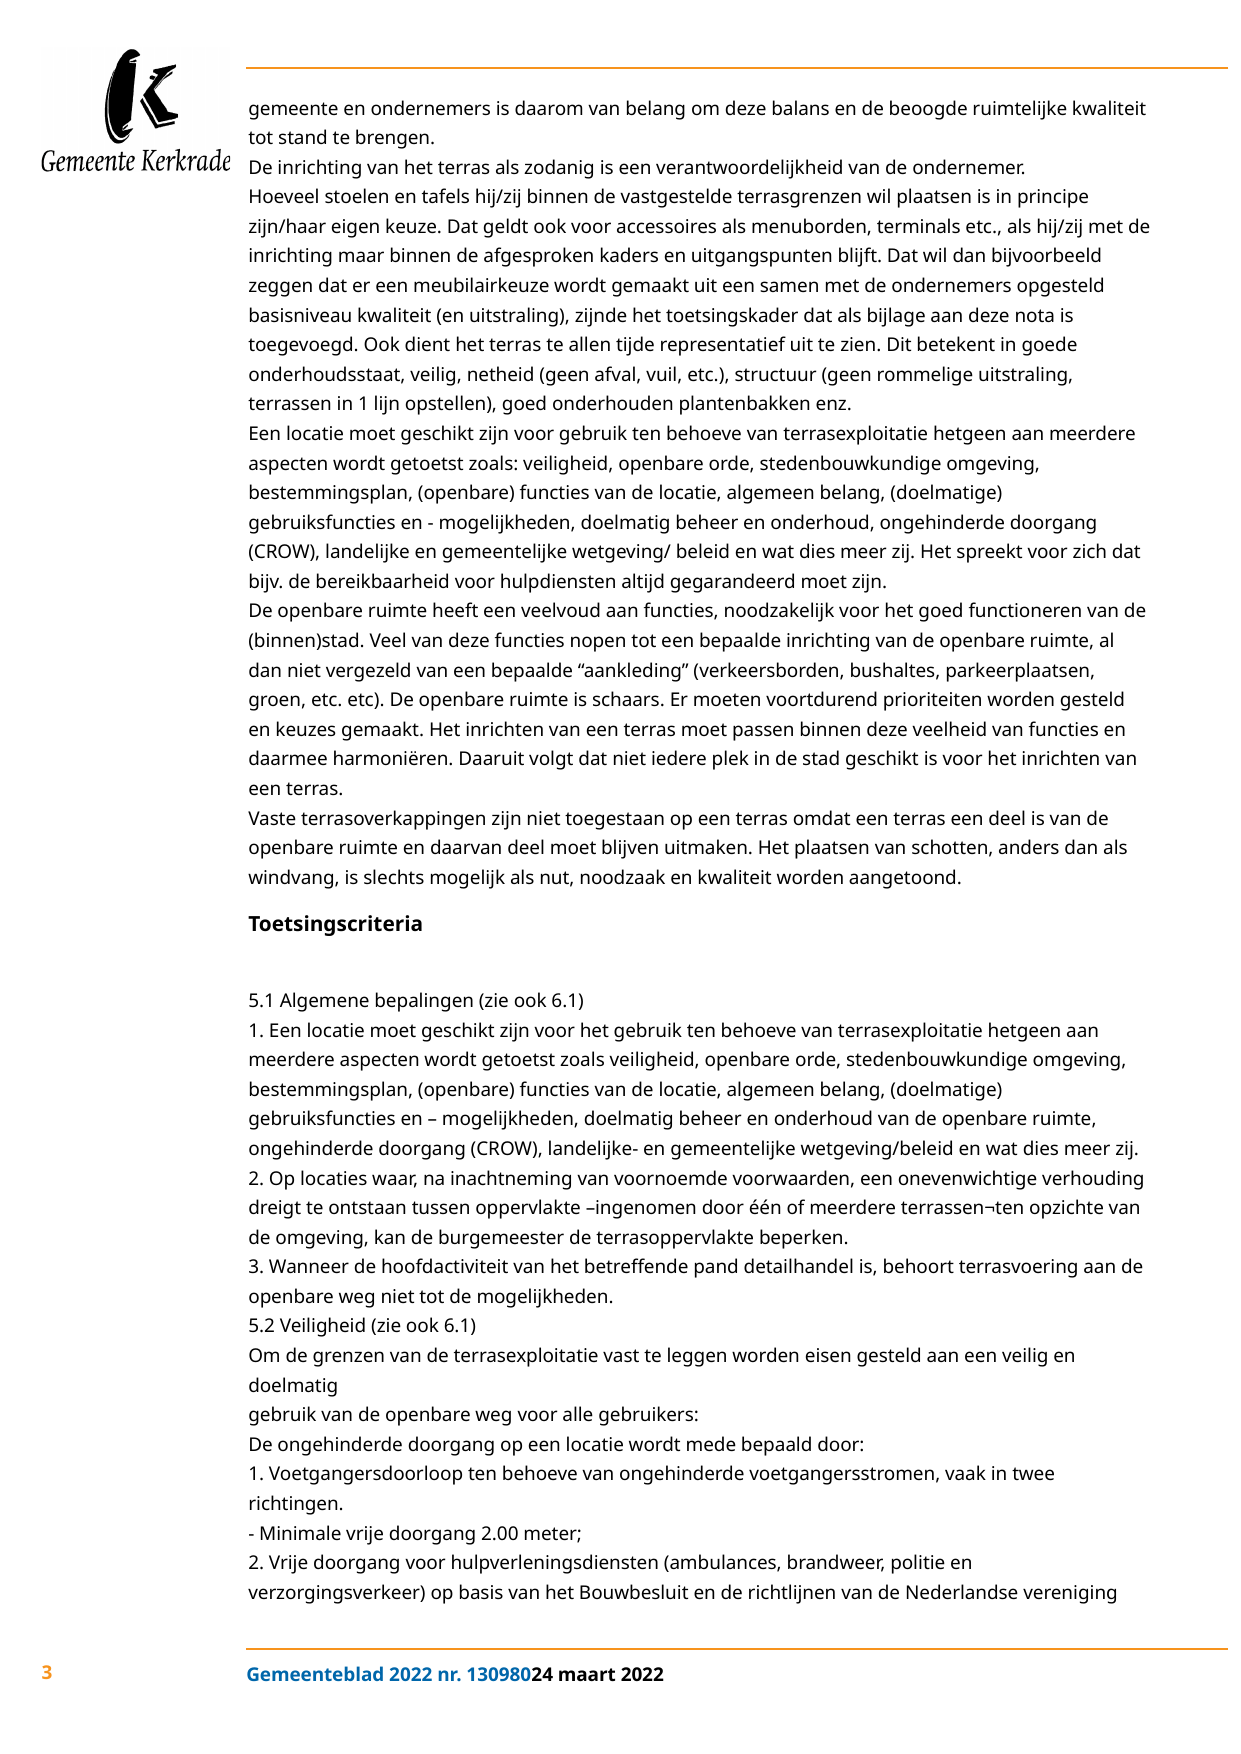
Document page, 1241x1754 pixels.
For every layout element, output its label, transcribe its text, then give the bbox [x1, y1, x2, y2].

text 3. Wanneer de hoofdactiviteit van het betreffende pand detailhandel is, behoort terrasvoering aan de openbare weg niet tot de mogelijkheden. [248, 1253, 1152, 1309]
text 2. Op locaties waar, na inachtneming van voornoemde voorwaarden, een onevenwichtige verhouding dreigt te ontstaan tussen oppervlakte –ingenomen door één of meerdere terrassen¬ten opzichte van de omgeving, kan de burgemeester de terrasoppervlakte beperken. [248, 1165, 1152, 1250]
text 5.1 Algemene bepalingen (zie ook 6.1) [248, 987, 1152, 1013]
text De ongehinderde doorgang op een locatie wordt mede bepaald door: [248, 1431, 1152, 1457]
text Vaste terrasoverkappingen zijn niet toegestaan op een terras omdat een terras een deel is van de openbare ruimte en daarvan deel moet blijven uitmaken. Het plaatsen van schotten, anders dan als windvang, is slechts mogelijk als nut, noodzaak en kwaliteit worden aangetoond. [248, 805, 1152, 890]
text Om de grenzen van de terrasexploitatie vast te leggen worden eisen gesteld aan een veilig en doelmatig [248, 1342, 1152, 1398]
text De openbare ruimte heeft een veelvoud aan functies, noodzakelijk voor het goed functioneren van de (binnen)stad. Veel van deze functies nopen tot een bepaalde inrichting van de openbare ruimte, al dan niet vergezeld van een bepaalde “aankleding” (verkeersborden, bushaltes, parkeerplaatsen, groen, etc. etc). De openbare ruimte is schaars. Er moeten voortdurend prioriteiten worden gesteld en keuzes gemaakt. Het inrichten van een terras moet passen binnen deze veelheid van functies en daarmee harmoniëren. Daaruit volgt dat niet iedere plek in de stad geschikt is voor het inrichten van een terras. [248, 598, 1152, 801]
text 5.2 Veiligheid (zie ook 6.1) [248, 1313, 1152, 1338]
text 1. Voetgangersdoorloop ten behoeve van ongehinderde voetgangersstromen, vaak in twee [248, 1461, 1152, 1486]
text Een locatie moet geschikt zijn voor gebruik ten behoeve van terrasexploitatie hetgeen aan meerdere aspecten wordt getoetst zoals: veiligheid, openbare orde, stedenbouwkundige omgeving, bestemmingsplan, (openbare) functies van de locatie, algemeen belang, (doelmatige) gebruiksfuncties en - mogelijkheden, doelmatig beheer en onderhoud, ongehinderde doorgang (CROW), landelijke en gemeentelijke wetgeving/ beleid en wat dies meer zij. Het spreekt voor zich dat bijv. de bereikbaarheid voor hulpdiensten altijd gegarandeerd moet zijn. [248, 420, 1152, 594]
text 2. Vrije doorgang voor hulpverleningsdiensten (ambulances, brandweer, politie en verzorgingsverkeer) op basis van het Bouwbesluit en de richtlijnen van de Nederlandse vereniging [248, 1549, 1152, 1605]
text gebruik van de openbare weg voor alle gebruikers: [248, 1401, 1152, 1427]
text Toetsingscriteria [248, 909, 1152, 938]
picture [41, 47, 231, 172]
text - Minimale vrije doorgang 2.00 meter; [248, 1520, 1152, 1546]
text gemeente en ondernemers is daarom van belang om deze balans en de beoogde ruimtelijke kwaliteit tot stand te brengen. [248, 95, 1152, 150]
text De inrichting van het terras als zodanig is een verantwoordelijkheid van de ondernemer. [248, 154, 1152, 180]
text Hoeveel stoelen en tafels hij/zij binnen de vastgestelde terrasgrenzen wil plaatsen is in principe zijn/haar eigen keuze. Dat geldt ook voor accessoires als menuborden, terminals etc., als hij/zij met de inrichting maar binnen de afgesproken kaders en uitgangspunten blijft. Dat wil dan bijvoorbeeld zeggen dat er een meubilairkeuze wordt gemaakt uit een samen met de ondernemers opgesteld basisniveau kwaliteit (en uitstraling), zijnde het toetsingskader dat als bijlage aan deze nota is toegevoegd. Ook dient het terras te allen tijde representatief uit te zien. Dit betekent in goede onderhoudsstaat, veilig, netheid (geen afval, vuil, etc.), structuur (geen rommelige uitstraling, terrassen in 1 lijn opstellen), goed onderhouden plantenbakken enz. [248, 183, 1152, 416]
text 1. Een locatie moet geschikt zijn voor het gebruik ten behoeve van terrasexploitatie hetgeen aan meerdere aspecten wordt getoetst zoals veiligheid, openbare orde, stedenbouwkundige omgeving, bestemmingsplan, (openbare) functies van de locatie, algemeen belang, (doelmatige) gebruiksfuncties en – mogelijkheden, doelmatig beheer en onderhoud van de openbare ruimte, ongehinderde doorgang (CROW), landelijke- en gemeentelijke wetgeving/beleid en wat dies meer zij. [248, 1017, 1152, 1161]
text richtingen. [248, 1490, 1152, 1516]
